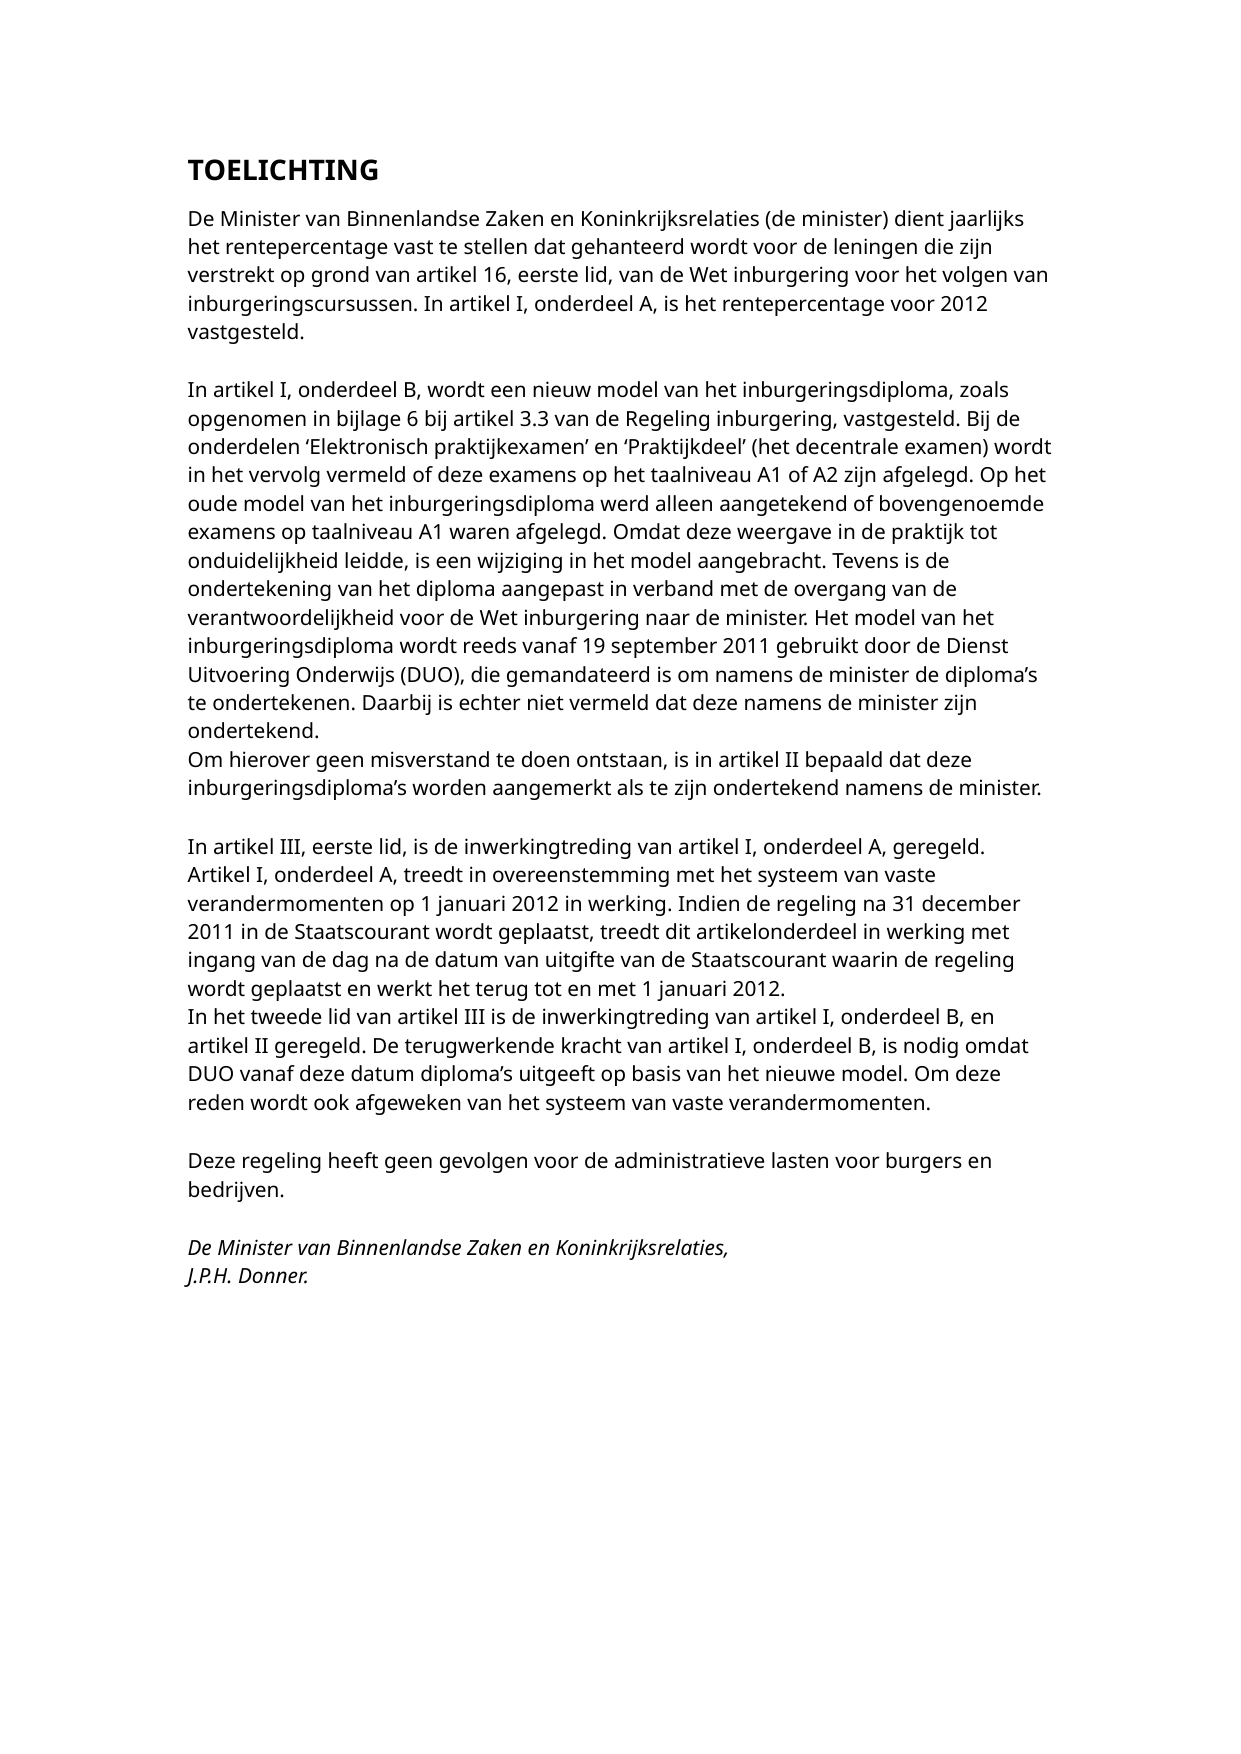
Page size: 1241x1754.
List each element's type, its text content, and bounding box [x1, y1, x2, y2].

text Deze regeling heeft geen gevolgen voor de administratieve lasten voor burgers en bedrijven. [187, 1146, 1053, 1203]
text De Minister van Binnenlandse Zaken en Koninkrijksrelaties, [187, 1233, 1053, 1261]
text De Minister van Binnenlandse Zaken en Koninkrijksrelaties (de minister) dient jaarlijks het rentepercentage vast te stellen dat gehanteerd wordt voor de leningen die zijn verstrekt op grond van artikel 16, eerste lid, van de Wet inburgering voor het volgen van inburgeringscursussen. In artikel I, onderdeel A, is het rentepercentage voor 2012 vastgesteld. [187, 204, 1053, 346]
text In artikel III, eerste lid, is de inwerkingtreding van artikel I, onderdeel A, geregeld. Artikel I, onderdeel A, treedt in overeenstemming met het systeem van vaste verandermomenten op 1 januari 2012 in werking. Indien de regeling na 31 december 2011 in de Staatscourant wordt geplaatst, treedt dit artikelonderdeel in werking met ingang van de dag na de datum van uitgifte van de Staatscourant waarin de regeling wordt geplaatst en werkt het terug tot en met 1 januari 2012. [187, 832, 1053, 1002]
text Om hierover geen misverstand te doen ontstaan, is in artikel II bepaald dat deze inburgeringsdiploma’s worden aangemerkt als te zijn ondertekend namens de minister. [187, 745, 1053, 802]
subtitle TOELICHTING [187, 150, 1053, 189]
text In artikel I, onderdeel B, wordt een nieuw model van het inburgeringsdiploma, zoals opgenomen in bijlage 6 bij artikel 3.3 van de Regeling inburgering, vastgesteld. Bij de onderdelen ‘Elektronisch praktijkexamen’ en ‘Praktijkdeel’ (het decentrale examen) wordt in het vervolg vermeld of deze examens op het taalniveau A1 of A2 zijn afgelegd. Op het oude model van het inburgeringsdiploma werd alleen aangetekend of bovengenoemde examens op taalniveau A1 waren afgelegd. Omdat deze weergave in de praktijk tot onduidelijkheid leidde, is een wijziging in het model aangebracht. Tevens is de ondertekening van het diploma aangepast in verband met de overgang van de verantwoordelijkheid voor de Wet inburgering naar de minister. Het model van het inburgeringsdiploma wordt reeds vanaf 19 september 2011 gebruikt door de Dienst Uitvoering Onderwijs (DUO), die gemandateerd is om namens de minister de diploma’s te ondertekenen. Daarbij is echter niet vermeld dat deze namens de minister zijn ondertekend. [187, 375, 1053, 745]
text J.P.H. Donner. [187, 1261, 1053, 1289]
text In het tweede lid van artikel III is de inwerkingtreding van artikel I, onderdeel B, en artikel II geregeld. De terugwerkende kracht van artikel I, onderdeel B, is nodig omdat DUO vanaf deze datum diploma’s uitgeeft op basis van het nieuwe model. Om deze reden wordt ook afgeweken van het systeem van vaste verandermomenten. [187, 1002, 1053, 1116]
